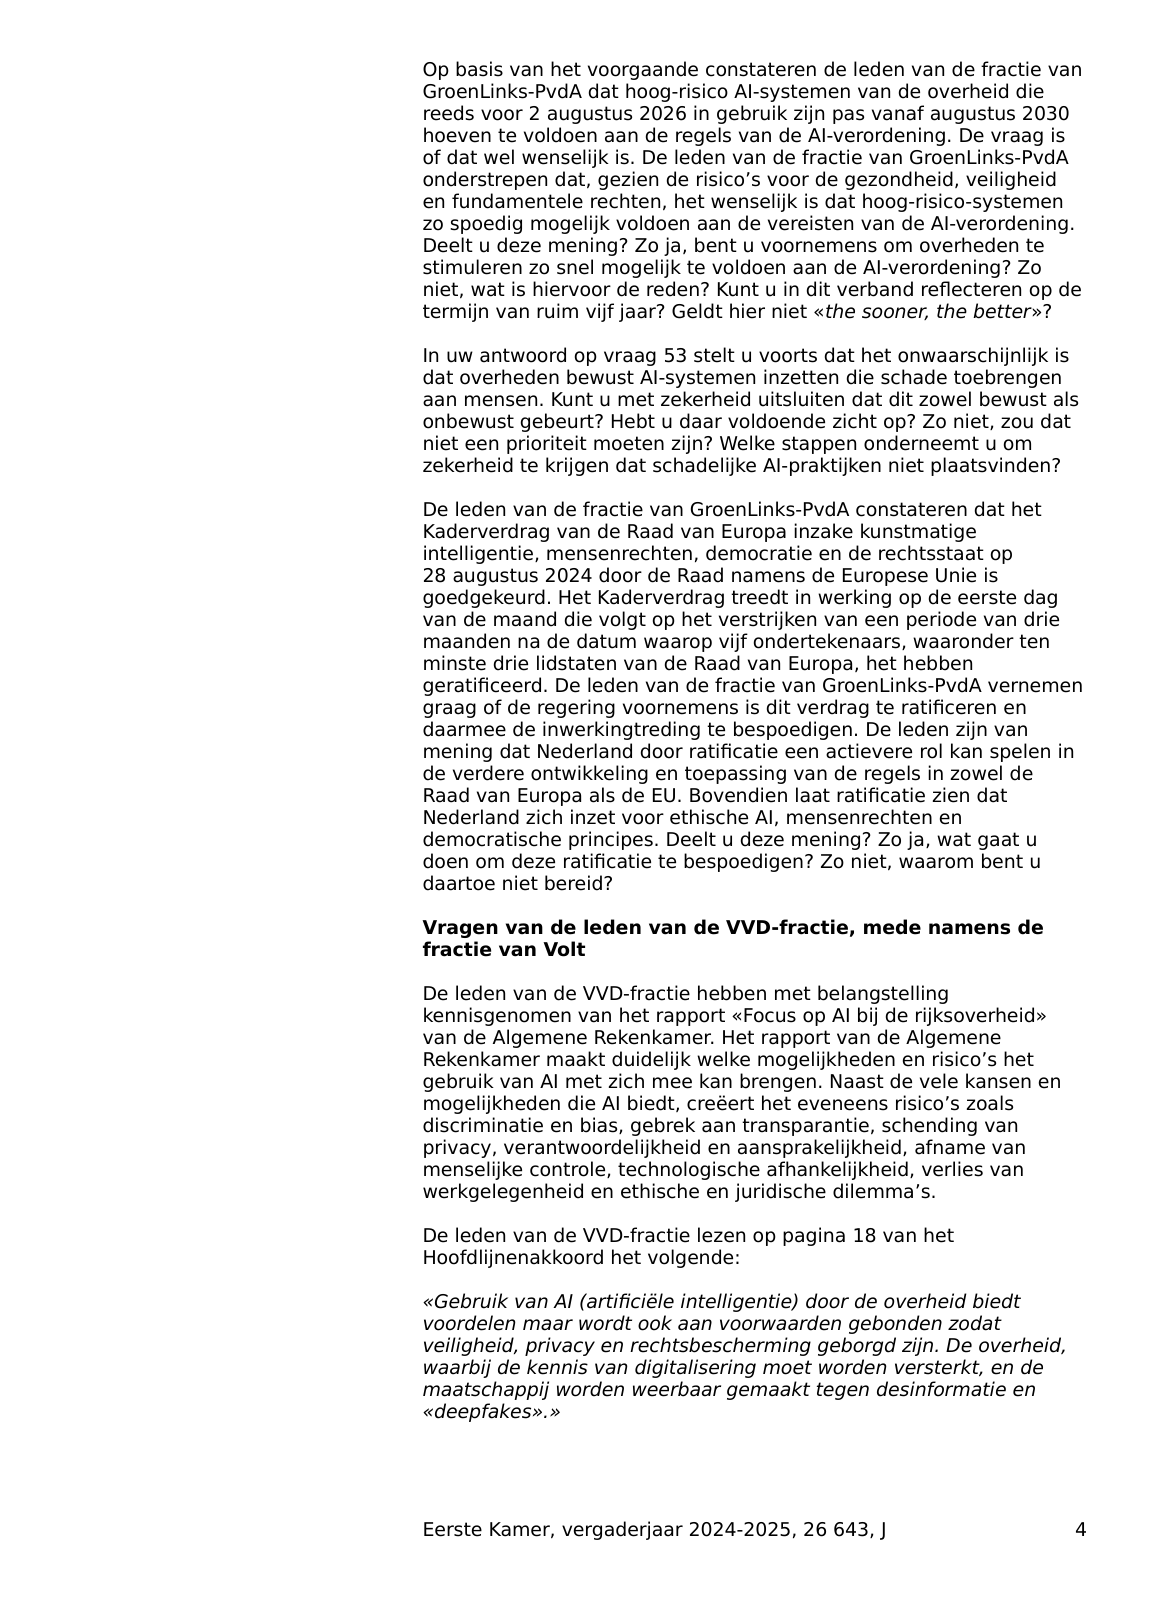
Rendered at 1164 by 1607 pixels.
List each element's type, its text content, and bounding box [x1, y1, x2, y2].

text De leden van de VVD-fractie lezen op pagina 18 van het Hoofdlijnenakkoord het volgende: [422, 1225, 1087, 1269]
text «Gebruik van AI (artificiële intelligentie) door de overheid biedt voordelen maar wordt ook aan voorwaarden gebonden zodat veiligheid, privacy en rechtsbescherming geborgd zijn. De overheid, waarbij de kennis van digitalisering moet worden versterkt, en de maatschappij worden weerbaar gemaakt tegen desinformatie en «deepfakes».» [422, 1291, 1087, 1423]
text In uw antwoord op vraag 53 stelt u voorts dat het onwaarschijnlijk is dat overheden bewust AI-systemen inzetten die schade toebrengen aan mensen. Kunt u met zekerheid uitsluiten dat dit zowel bewust als onbewust gebeurt? Hebt u daar voldoende zicht op? Zo niet, zou dat niet een prioriteit moeten zijn? Welke stappen onderneemt u om zekerheid te krijgen dat schadelijke AI-praktijken niet plaatsvinden? [422, 345, 1087, 477]
subtitle Vragen van de leden van de VVD-fractie, mede namens de fractie van Volt [422, 917, 1087, 961]
text Op basis van het voorgaande constateren de leden van de fractie van GroenLinks-PvdA dat hoog-risico AI-systemen van de overheid die reeds voor 2 augustus 2026 in gebruik zijn pas vanaf augustus 2030 hoeven te voldoen aan de regels van de AI-verordening. De vraag is of dat wel wenselijk is. De leden van de fractie van GroenLinks-PvdA onderstrepen dat, gezien de risico’s voor de gezondheid, veiligheid en fundamentele rechten, het wenselijk is dat hoog-risico-systemen zo spoedig mogelijk voldoen aan de vereisten van de AI-verordening. Deelt u deze mening? Zo ja, bent u voornemens om overheden te stimuleren zo snel mogelijk te voldoen aan de AI-verordening? Zo niet, wat is hiervoor de reden? Kunt u in dit verband reflecteren op de termijn van ruim vijf jaar? Geldt hier niet «the sooner, the better»? [422, 59, 1087, 323]
text De leden van de VVD-fractie hebben met belangstelling kennisgenomen van het rapport «Focus op AI bij de rijksoverheid» van de Algemene Rekenkamer. Het rapport van de Algemene Rekenkamer maakt duidelijk welke mogelijkheden en risico’s het gebruik van AI met zich mee kan brengen. Naast de vele kansen en mogelijkheden die AI biedt, creëert het eveneens risico’s zoals discriminatie en bias, gebrek aan transparantie, schending van privacy, verantwoordelijkheid en aansprakelijkheid, afname van menselijke controle, technologische afhankelijkheid, verlies van werkgelegenheid en ethische en juridische dilemma’s. [422, 983, 1087, 1203]
text De leden van de fractie van GroenLinks-PvdA constateren dat het Kaderverdrag van de Raad van Europa inzake kunstmatige intelligentie, mensenrechten, democratie en de rechtsstaat op 28 augustus 2024 door de Raad namens de Europese Unie is goedgekeurd. Het Kaderverdrag treedt in werking op de eerste dag van de maand die volgt op het verstrijken van een periode van drie maanden na de datum waarop vijf ondertekenaars, waaronder ten minste drie lidstaten van de Raad van Europa, het hebben geratificeerd. De leden van de fractie van GroenLinks-PvdA vernemen graag of de regering voornemens is dit verdrag te ratificeren en daarmee de inwerkingtreding te bespoedigen. De leden zijn van mening dat Nederland door ratificatie een actievere rol kan spelen in de verdere ontwikkeling en toepassing van de regels in zowel de Raad van Europa als de EU. Bovendien laat ratificatie zien dat Nederland zich inzet voor ethische AI, mensenrechten en democratische principes. Deelt u deze mening? Zo ja, wat gaat u doen om deze ratificatie te bespoedigen? Zo niet, waarom bent u daartoe niet bereid? [422, 499, 1087, 895]
